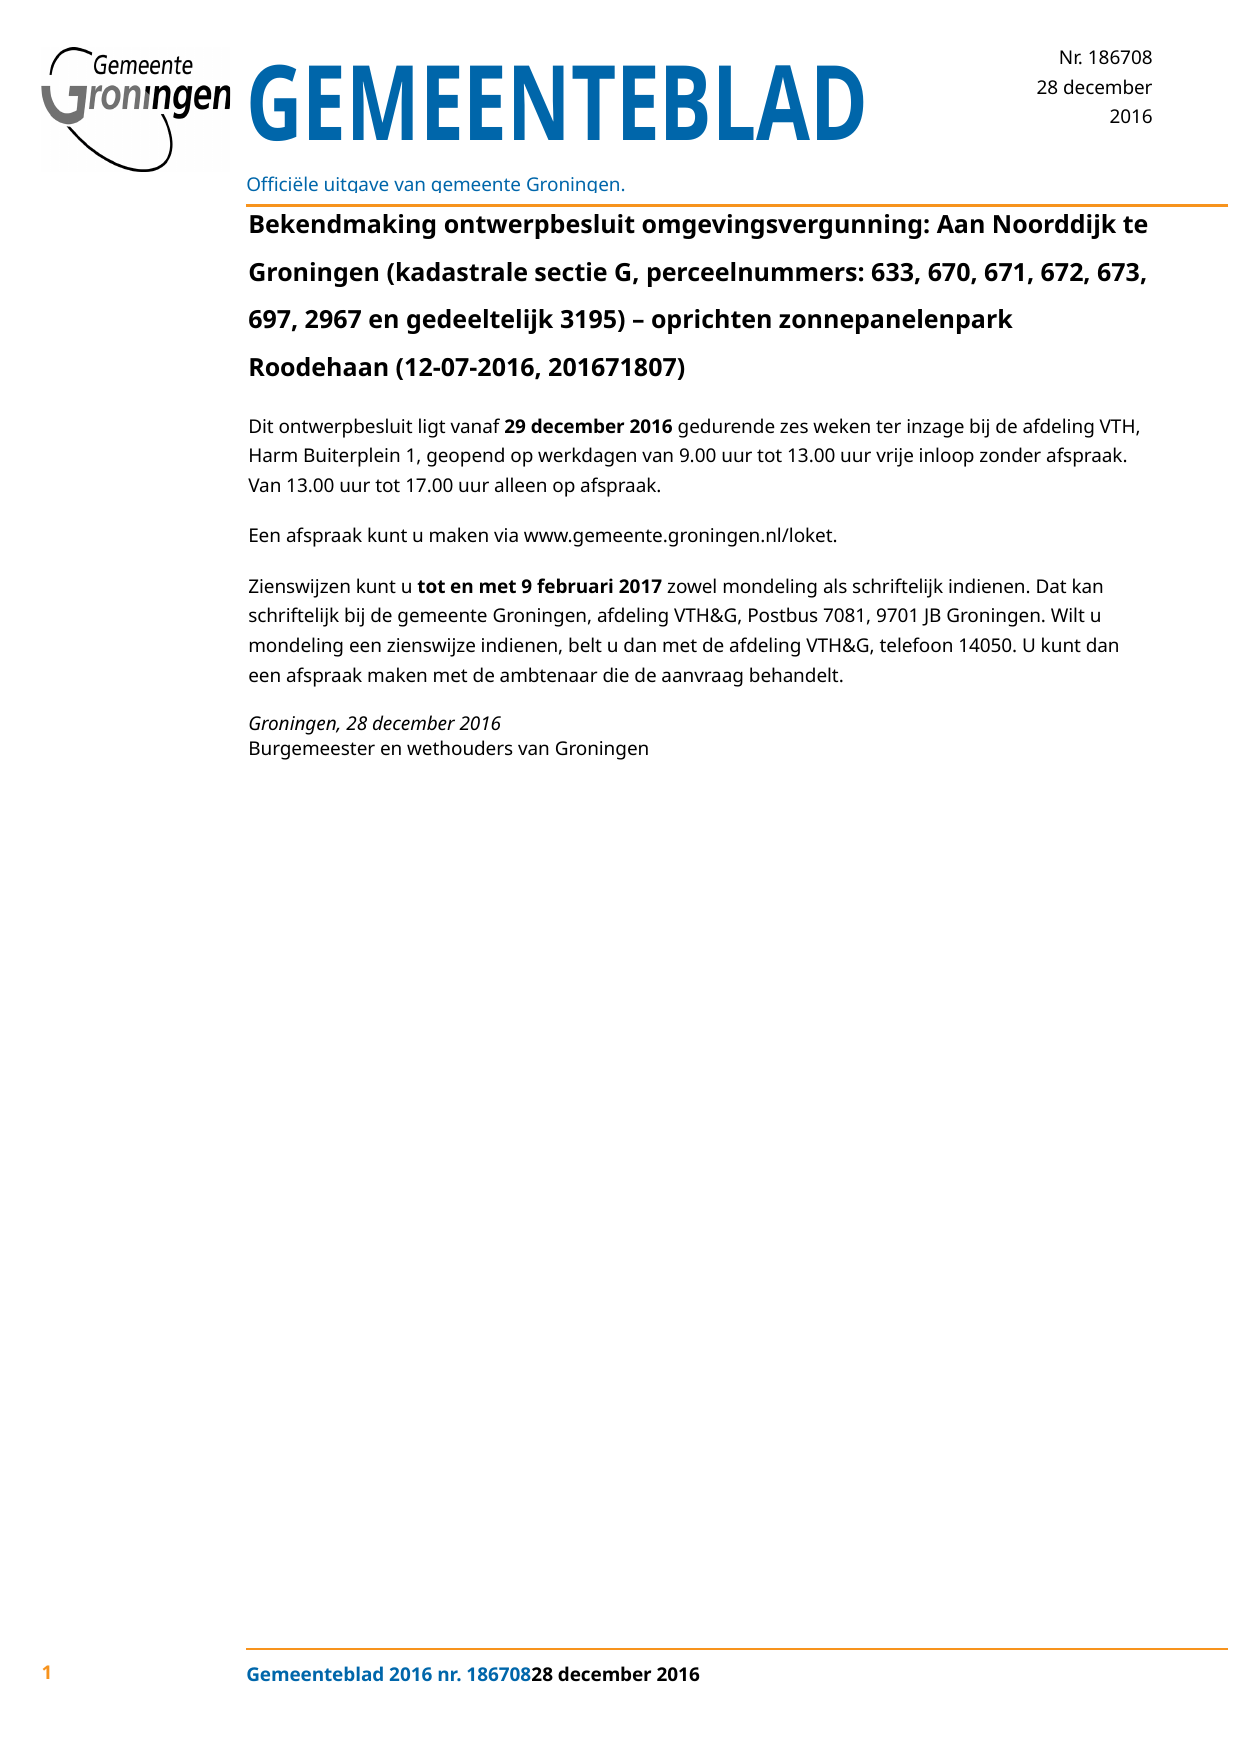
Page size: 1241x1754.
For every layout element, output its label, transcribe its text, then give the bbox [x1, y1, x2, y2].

picture [41, 47, 231, 172]
text Bekendmaking ontwerpbesluit omgevingsvergunning: Aan Noorddijk te Groningen (kadastrale sectie G, perceelnummers: 633, 670, 671, 672, 673, 697, 2967 en gedeeltelijk 3195) – oprichten zonnepanelenpark Roodehaan (12-07-2016, 201671807) [248, 207, 1152, 384]
text Zienswijzen kunt u tot en met 9 februari 2017 zowel mondeling als schriftelijk indienen. Dat kan schriftelijk bij de gemeente Groningen, afdeling VTH&G, Postbus 7081, 9701 JB Groningen. Wilt u mondeling een zienswijze indienen, belt u dan met de afdeling VTH&G, telefoon 14050. U kunt dan een afspraak maken met de ambtenaar die de aanvraag behandelt. [248, 573, 1152, 688]
text Dit ontwerpbesluit ligt vanaf 29 december 2016 gedurende zes weken ter inzage bij de afdeling VTH, Harm Buiterplein 1, geopend op werkdagen van 9.00 uur tot 13.00 uur vrije inloop zonder afspraak. Van 13.00 uur tot 17.00 uur alleen op afspraak. [248, 413, 1152, 498]
text Groningen, 28 december 2016 [248, 710, 1152, 735]
text Burgemeester en wethouders van Groningen [248, 735, 1152, 761]
text Een afspraak kunt u maken via www.gemeente.groningen.nl/loket. [248, 523, 1152, 548]
